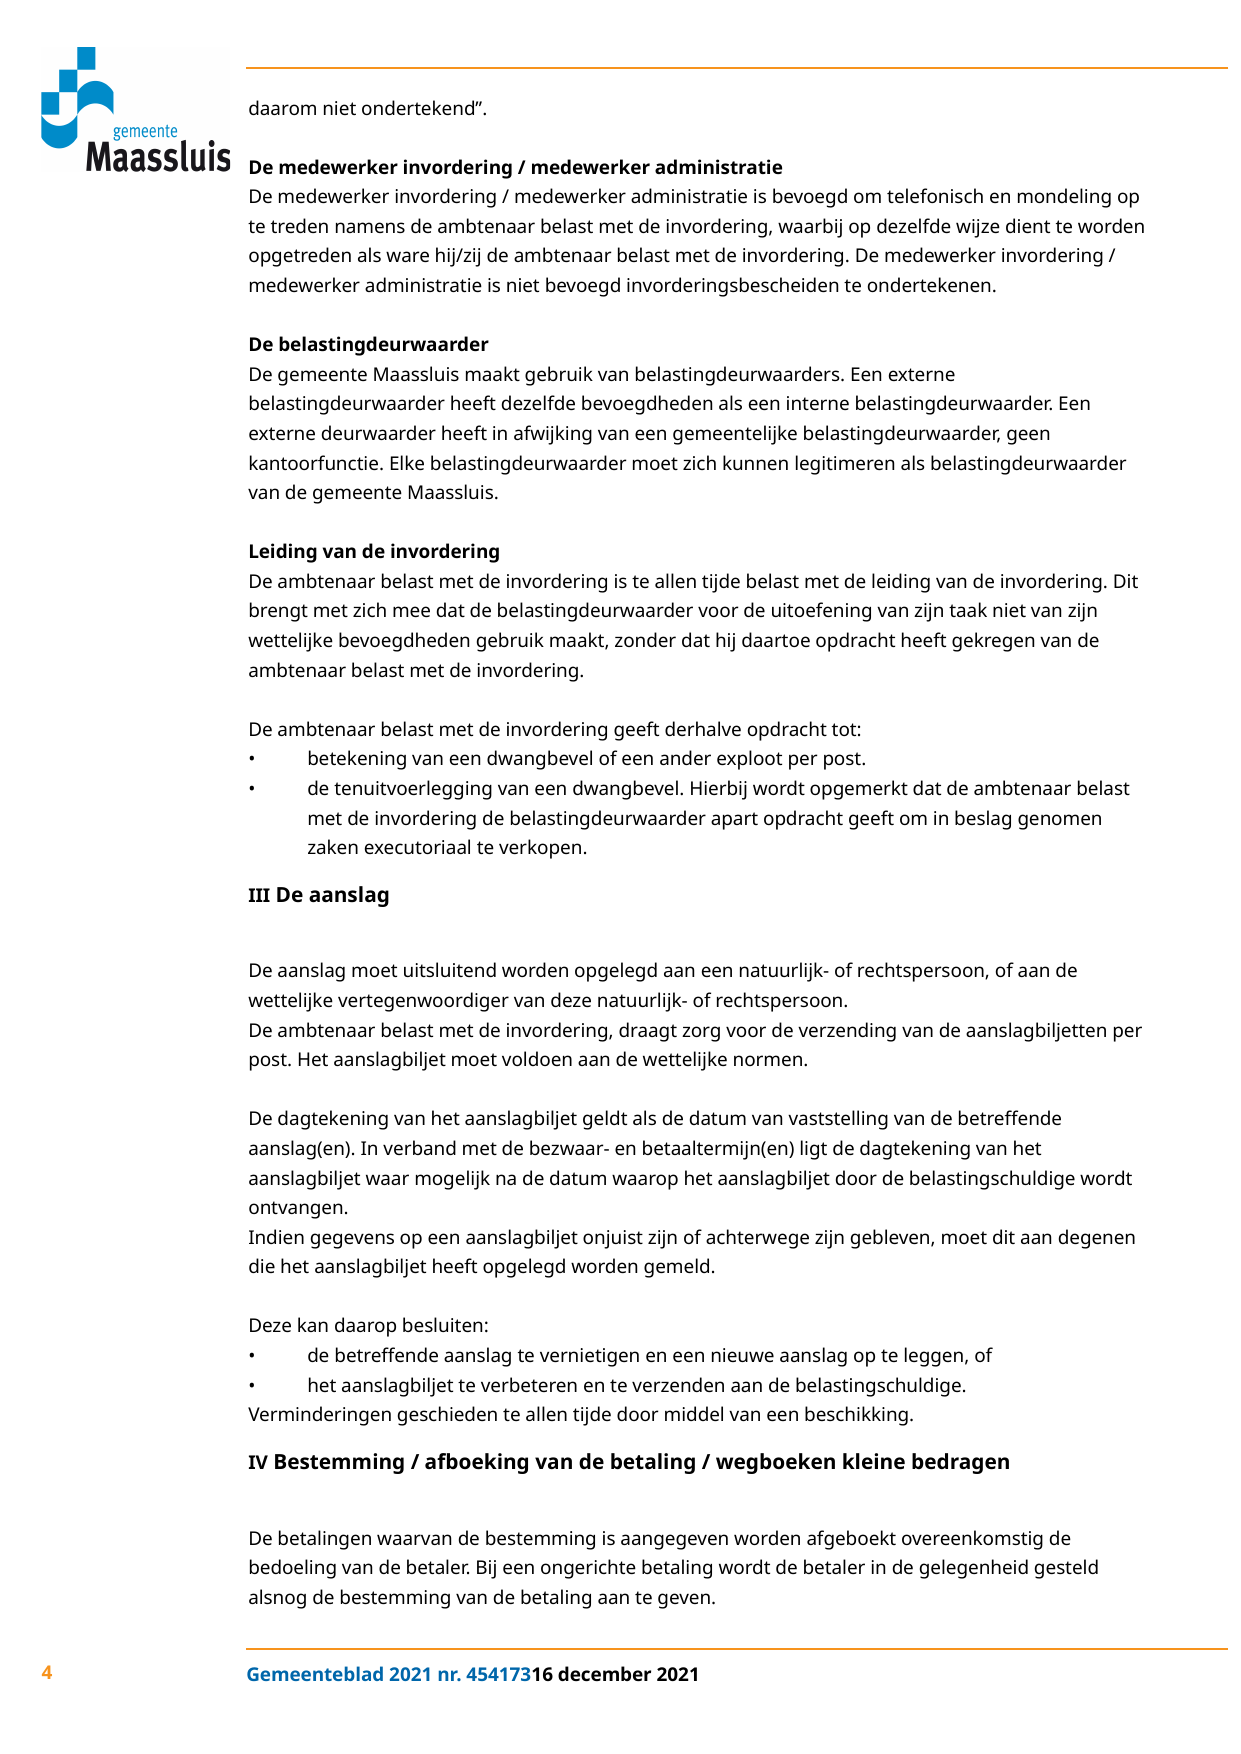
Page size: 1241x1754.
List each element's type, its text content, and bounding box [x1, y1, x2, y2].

picture [41, 47, 231, 172]
text De belastingdeurwaarder [248, 331, 1152, 357]
text De betalingen waarvan de bestemming is aangegeven worden afgeboekt overeenkomstig de bedoeling van de betaler. Bij een ongerichte betaling wordt de betaler in de gelegenheid gesteld alsnog de bestemming van de betaling aan te geven. [248, 1525, 1152, 1610]
text III De aanslag [248, 880, 1152, 908]
text Deze kan daarop besluiten: [248, 1313, 1152, 1338]
text De dagtekening van het aanslagbiljet geldt als de datum van vaststelling van de betreffende aanslag(en). In verband met de bezwaar- en betaaltermijn(en) ligt de dagtekening van het aanslagbiljet waar mogelijk na de datum waarop het aanslagbiljet door de belastingschuldige wordt ontvangen. [248, 1106, 1152, 1220]
list betekening van een dwangbevel of een ander exploot per post. [248, 746, 1152, 771]
text De gemeente Maassluis maakt gebruik van belastingdeurwaarders. Een externe belastingdeurwaarder heeft dezelfde bevoegdheden als een interne belastingdeurwaarder. Een externe deurwaarder heeft in afwijking van een gemeentelijke belastingdeurwaarder, geen kantoorfunctie. Elke belastingdeurwaarder moet zich kunnen legitimeren als belastingdeurwaarder van de gemeente Maassluis. [248, 361, 1152, 505]
text De ambtenaar belast met de invordering geeft derhalve opdracht tot: [248, 716, 1152, 742]
text De medewerker invordering / medewerker administratie is bevoegd om telefonisch en mondeling op te treden namens de ambtenaar belast met de invordering, waarbij op dezelfde wijze dient te worden opgetreden als ware hij/zij de ambtenaar belast met de invordering. De medewerker invordering / medewerker administratie is niet bevoegd invorderingsbescheiden te ondertekenen. [248, 183, 1152, 298]
text De ambtenaar belast met de invordering, draagt zorg voor de verzending van de aanslagbiljetten per post. Het aanslagbiljet moet voldoen aan de wettelijke normen. [248, 1017, 1152, 1072]
list de tenuitvoerlegging van een dwangbevel. Hierbij wordt opgemerkt dat de ambtenaar belast met de invordering de belastingdeurwaarder apart opdracht geeft om in beslag genomen zaken executoriaal te verkopen. [248, 775, 1152, 860]
text Indien gegevens op een aanslagbiljet onjuist zijn of achterwege zijn gebleven, moet dit aan degenen die het aanslagbiljet heeft opgelegd worden gemeld. [248, 1224, 1152, 1279]
text Verminderingen geschieden te allen tijde door middel van een beschikking. [248, 1401, 1152, 1427]
text daarom niet ondertekend”. [248, 95, 1152, 121]
list de betreffende aanslag te vernietigen en een nieuwe aanslag op te leggen, of [248, 1342, 1152, 1368]
list het aanslagbiljet te verbeteren en te verzenden aan de belastingschuldige. [248, 1372, 1152, 1398]
picture [41, 47, 77, 92]
text Leiding van de invordering [248, 538, 1152, 564]
text De aanslag moet uitsluitend worden opgelegd aan een natuurlijk- of rechtspersoon, of aan de wettelijke vertegenwoordiger van deze natuurlijk- of rechtspersoon. [248, 958, 1152, 1013]
text IV Bestemming / afboeking van de betaling / wegboeken kleine bedragen [248, 1447, 1152, 1476]
text De ambtenaar belast met de invordering is te allen tijde belast met de leiding van de invordering. Dit brengt met zich mee dat de belastingdeurwaarder voor de uitoefening van zijn taak niet van zijn wettelijke bevoegdheden gebruik maakt, zonder dat hij daartoe opdracht heeft gekregen van de ambtenaar belast met de invordering. [248, 568, 1152, 683]
text De medewerker invordering / medewerker administratie [248, 154, 1152, 180]
